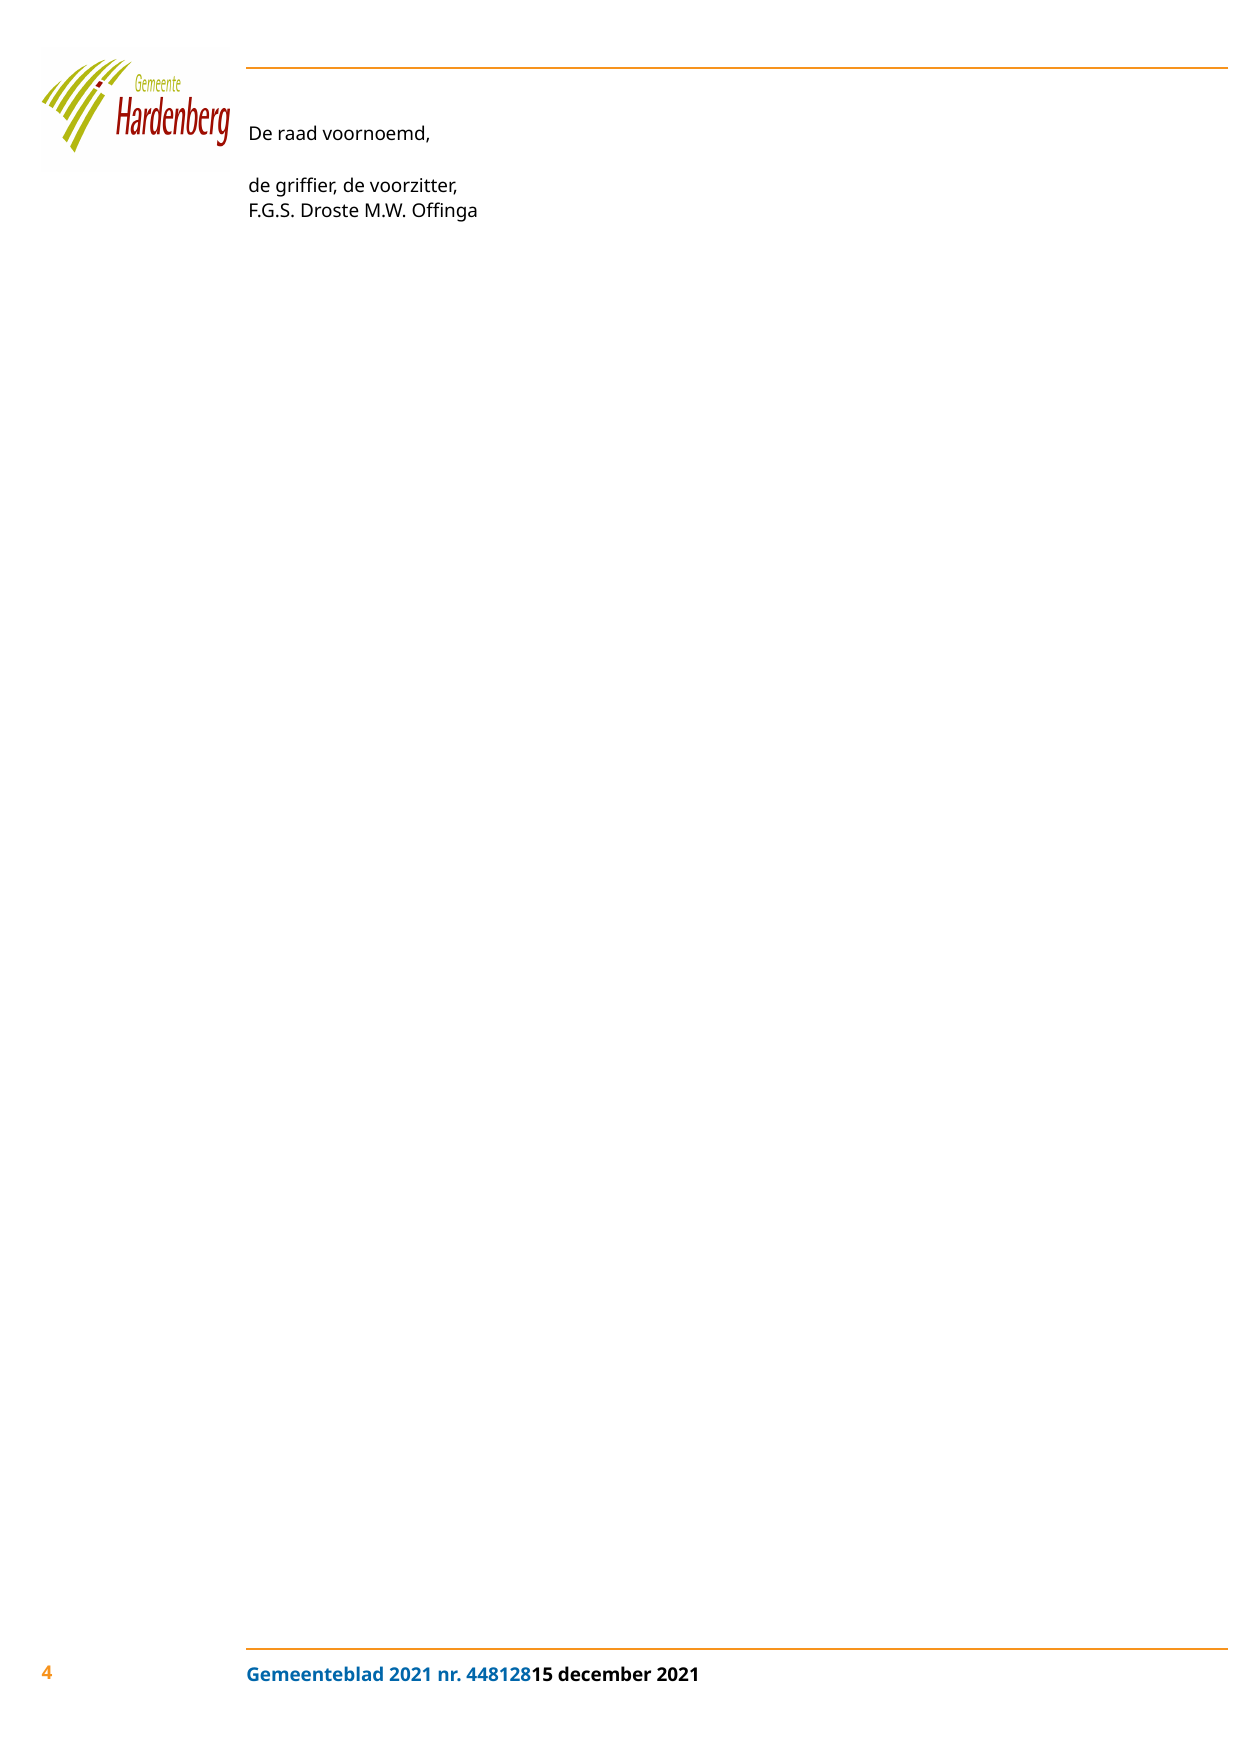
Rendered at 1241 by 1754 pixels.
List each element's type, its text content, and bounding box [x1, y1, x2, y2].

text De raad voornoemd, [248, 121, 1152, 146]
text F.G.S. Droste M.W. Offinga [248, 198, 1152, 223]
picture [41, 47, 231, 172]
text de griffier, de voorzitter, [248, 172, 1152, 198]
